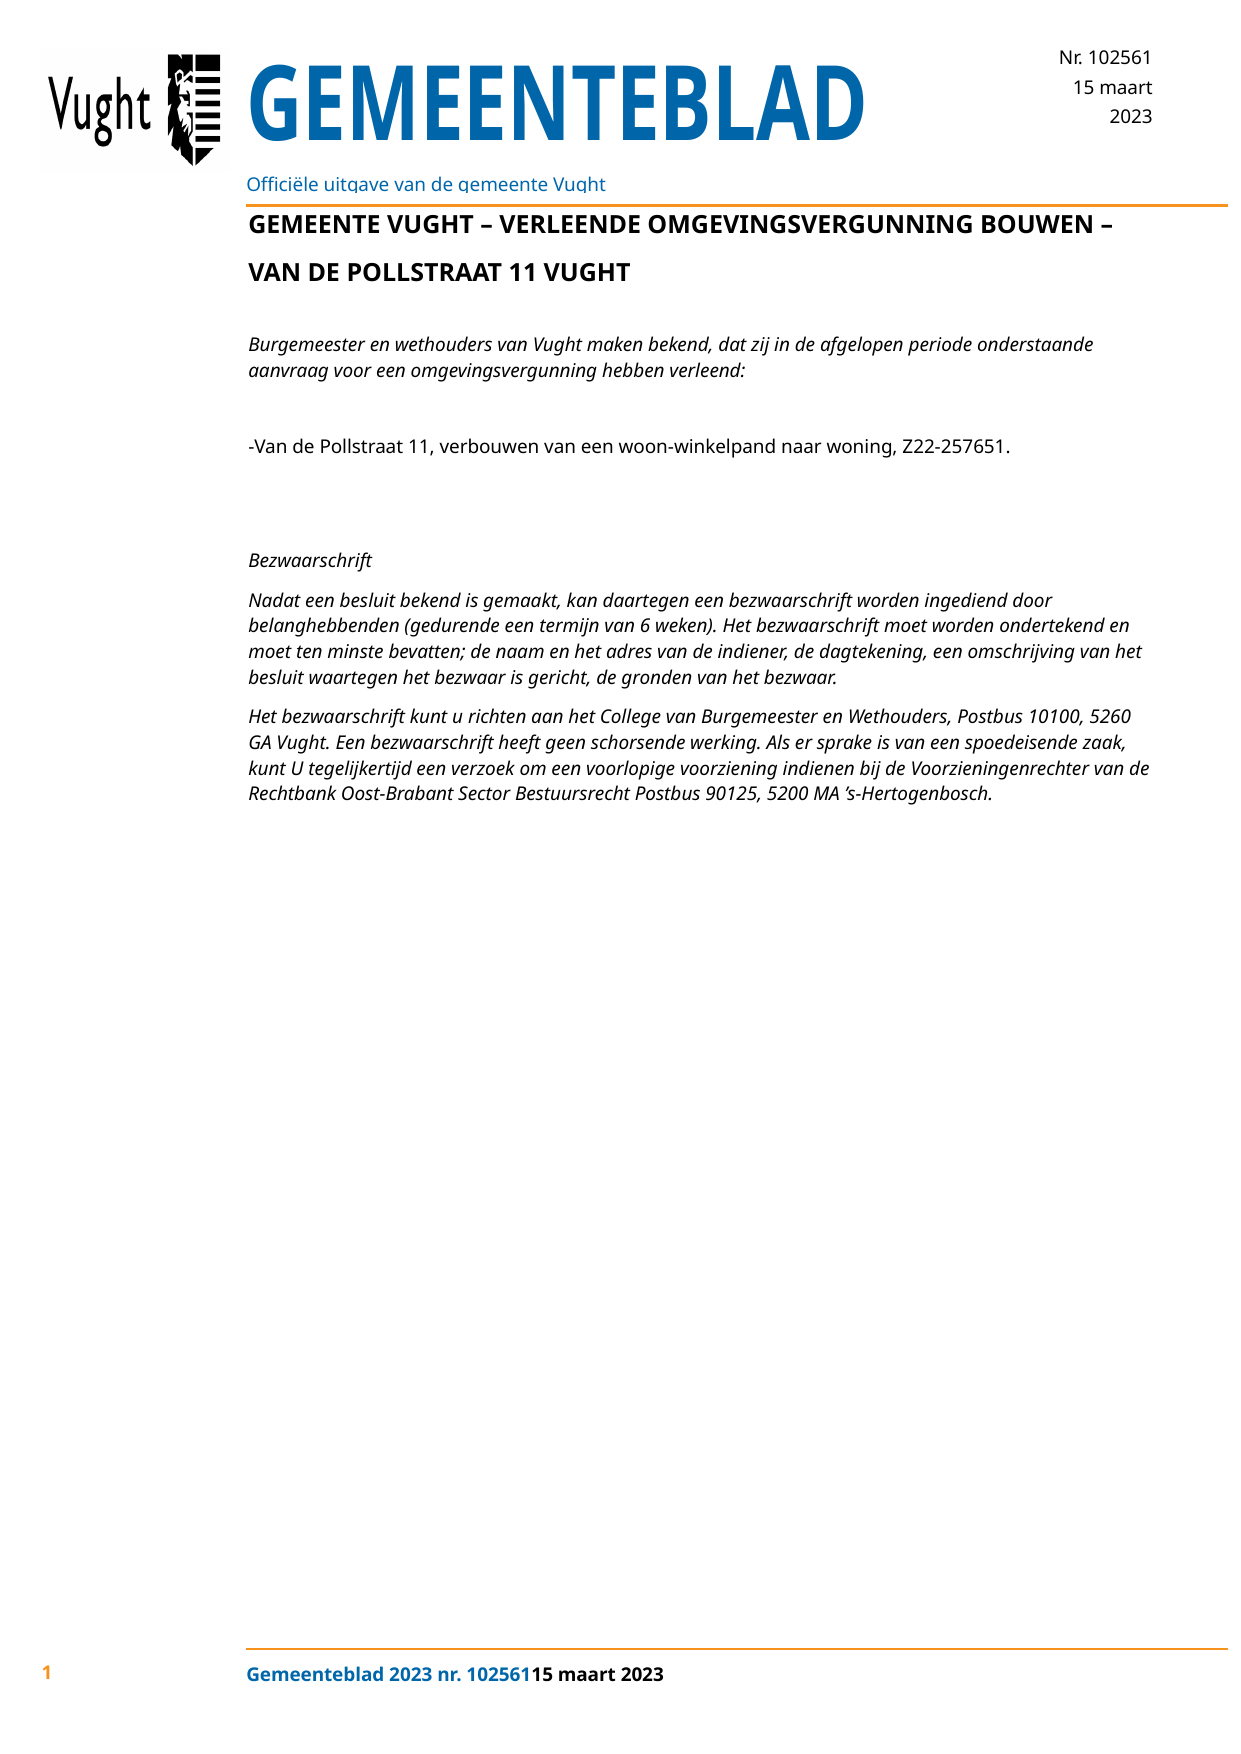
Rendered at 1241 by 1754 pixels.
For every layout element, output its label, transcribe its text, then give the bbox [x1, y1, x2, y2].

picture [41, 47, 231, 172]
text Nadat een besluit bekend is gemaakt, kan daartegen een bezwaarschrift worden ingediend door belanghebbenden (gedurende een termijn van 6 weken). Het bezwaarschrift moet worden ondertekend en moet ten minste bevatten; de naam en het adres van de indiener, de dagtekening, een omschrijving van het besluit waartegen het bezwaar is gericht, de gronden van het bezwaar. [248, 587, 1152, 690]
text Burgemeester en wethouders van Vught maken bekend, dat zij in de afgelopen periode onderstaande aanvraag voor een omgevingsvergunning hebben verleend: [248, 331, 1152, 383]
text -Van de Pollstraat 11, verbouwen van een woon-winkelpand naar woning, Z22-257651. [248, 433, 1152, 459]
text Bezwaarschrift [248, 548, 1152, 573]
text Het bezwaarschrift kunt u richten aan het College van Burgemeester en Wethouders, Postbus 10100, 5260 GA Vught. Een bezwaarschrift heeft geen schorsende werking. Als er sprake is van een spoedeisende zaak, kunt U tegelijkertijd een verzoek om een voorlopige voorziening indienen bij de Voorzieningenrechter van de Rechtbank Oost-Brabant Sector Bestuursrecht Postbus 90125, 5200 MA ’s-Hertogenbosch. [248, 703, 1152, 806]
text GEMEENTE VUGHT – VERLEENDE OMGEVINGSVERGUNNING BOUWEN –VAN DE POLLSTRAAT 11 VUGHT [248, 207, 1152, 288]
